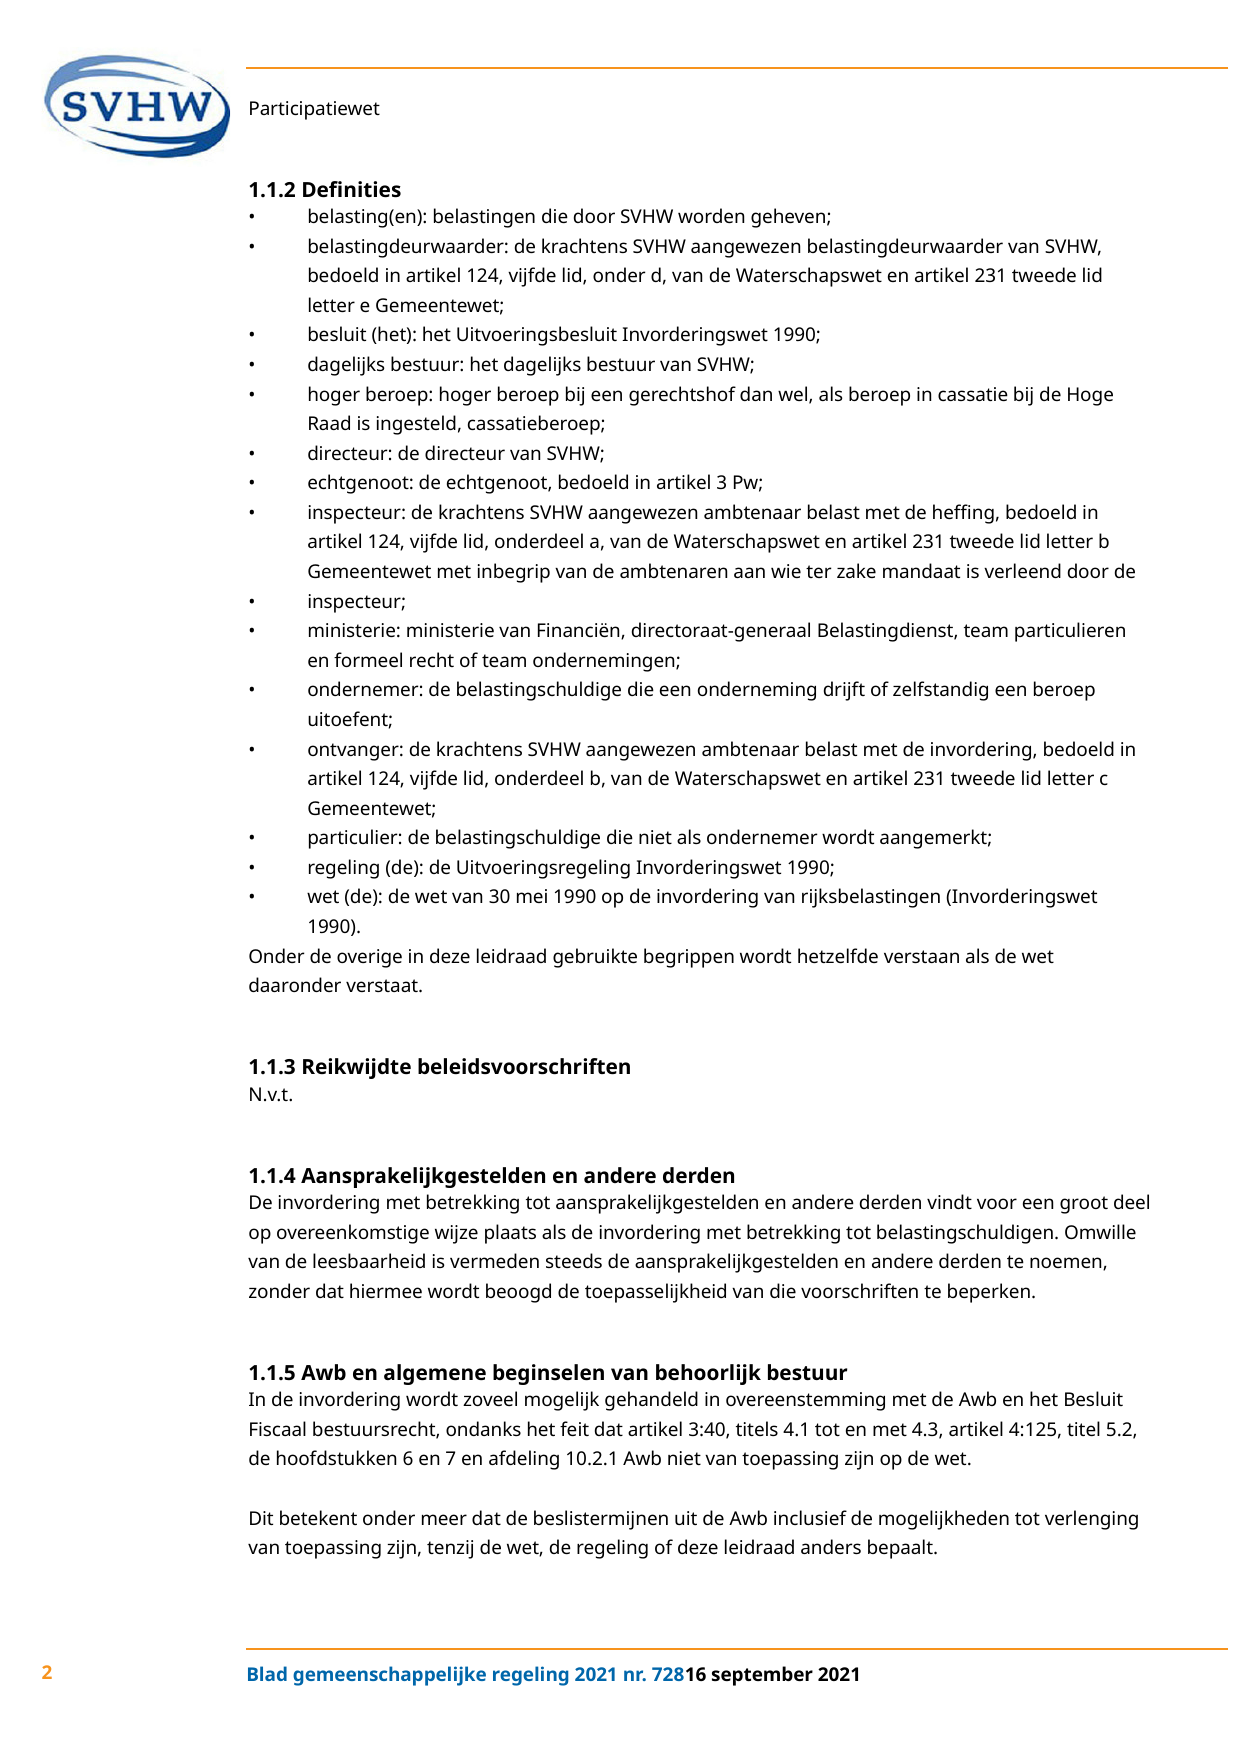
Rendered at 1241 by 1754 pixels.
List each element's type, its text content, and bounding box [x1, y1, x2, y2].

list besluit (het): het Uitvoeringsbesluit Invorderingswet 1990; [248, 322, 1152, 347]
list ondernemer: de belastingschuldige die een onderneming drijft of zelfstandig een beroep uitoefent; [248, 677, 1152, 732]
text 1.1.4 Aansprakelijkgestelden en andere derden [248, 1161, 1152, 1189]
list belastingdeurwaarder: de krachtens SVHW aangewezen belastingdeurwaarder van SVHW, bedoeld in artikel 124, vijfde lid, onder d, van de Waterschapswet en artikel 231 tweede lid letter e Gemeentewet; [248, 233, 1152, 318]
list hoger beroep: hoger beroep bij een gerechtshof dan wel, als beroep in cassatie bij de Hoge Raad is ingesteld, cassatieberoep; [248, 381, 1152, 436]
text 1.1.3 Reikwijdte beleidsvoorschriften [248, 1052, 1152, 1081]
list ministerie: ministerie van Financiën, directoraat-generaal Belastingdienst, team particulieren en formeel recht of team ondernemingen; [248, 617, 1152, 673]
picture [41, 47, 231, 172]
text 1.1.2 Definities [248, 175, 1152, 203]
text Onder de overige in deze leidraad gebruikte begrippen wordt hetzelfde verstaan als de wet daaronder verstaat. [248, 943, 1152, 998]
text 1.1.5 Awb en algemene beginselen van behoorlijk bestuur [248, 1358, 1152, 1386]
text In de invordering wordt zoveel mogelijk gehandeld in overeenstemming met de Awb en het Besluit Fiscaal bestuursrecht, ondanks het feit dat artikel 3:40, titels 4.1 tot en met 4.3, artikel 4:125, titel 5.2, de hoofdstukken 6 en 7 en afdeling 10.2.1 Awb niet van toepassing zijn op de wet. [248, 1386, 1152, 1471]
list belasting(en): belastingen die door SVHW worden geheven; [248, 203, 1152, 229]
list regeling (de): de Uitvoeringsregeling Invorderingswet 1990; [248, 854, 1152, 880]
list echtgenoot: de echtgenoot, bedoeld in artikel 3 Pw; [248, 469, 1152, 495]
list directeur: de directeur van SVHW; [248, 440, 1152, 466]
text Dit betekent onder meer dat de beslistermijnen uit de Awb inclusief de mogelijkheden tot verlenging van toepassing zijn, tenzij de wet, de regeling of deze leidraad anders bepaalt. [248, 1505, 1152, 1560]
text Participatiewet [248, 95, 1152, 121]
list wet (de): de wet van 30 mei 1990 op de invordering van rijksbelastingen (Invorderingswet 1990). [248, 884, 1152, 939]
list inspecteur: de krachtens SVHW aangewezen ambtenaar belast met de heffing, bedoeld in artikel 124, vijfde lid, onderdeel a, van de Waterschapswet en artikel 231 tweede lid letter b Gemeentewet met inbegrip van de ambtenaren aan wie ter zake mandaat is verleend door de [248, 499, 1152, 584]
list dagelijks bestuur: het dagelijks bestuur van SVHW; [248, 351, 1152, 377]
list ontvanger: de krachtens SVHW aangewezen ambtenaar belast met de invordering, bedoeld in artikel 124, vijfde lid, onderdeel b, van de Waterschapswet en artikel 231 tweede lid letter c Gemeentewet; [248, 736, 1152, 821]
text De invordering met betrekking tot aansprakelijkgestelden en andere derden vindt voor een groot deel op overeenkomstige wijze plaats als de invordering met betrekking tot belastingschuldigen. Omwille van de leesbaarheid is vermeden steeds de aansprakelijkgestelden en andere derden te noemen, zonder dat hiermee wordt beoogd de toepasselijkheid van die voorschriften te beperken. [248, 1189, 1152, 1304]
list particulier: de belastingschuldige die niet als ondernemer wordt aangemerkt; [248, 824, 1152, 850]
list inspecteur; [248, 588, 1152, 613]
text N.v.t. [248, 1081, 1152, 1107]
